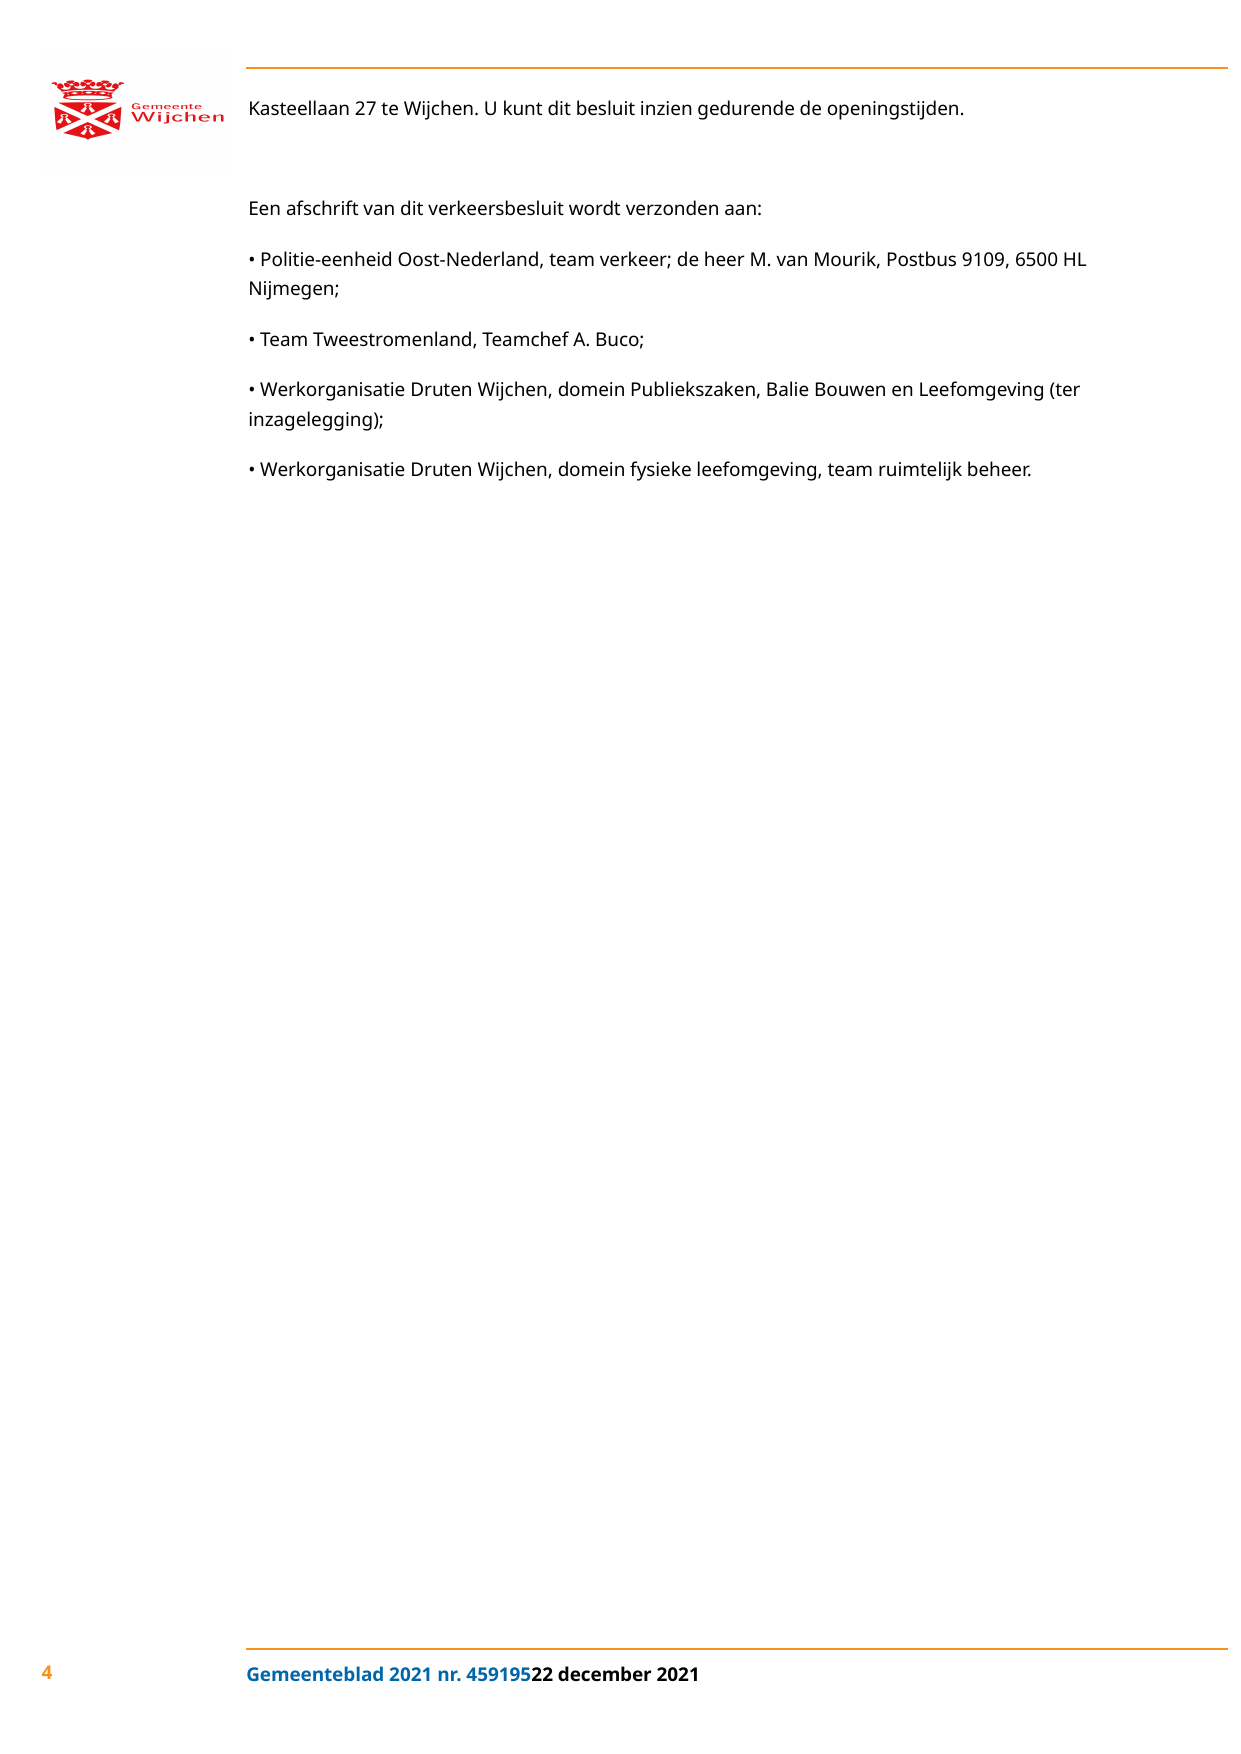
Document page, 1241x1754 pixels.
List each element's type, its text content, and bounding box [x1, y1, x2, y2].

text • Team Tweestromenland, Teamchef A. Buco; [248, 326, 1152, 352]
text Kasteellaan 27 te Wijchen. U kunt dit besluit inzien gedurende de openingstijden. [248, 95, 1152, 121]
text Een afschrift van dit verkeersbesluit wordt verzonden aan: [248, 196, 1152, 221]
text • Werkorganisatie Druten Wijchen, domein Publiekszaken, Balie Bouwen en Leefomgeving (ter inzagelegging); [248, 376, 1152, 432]
text • Werkorganisatie Druten Wijchen, domein fysieke leefomgeving, team ruimtelijk beheer. [248, 456, 1152, 482]
picture [41, 47, 231, 172]
text • Politie-eenheid Oost-Nederland, team verkeer; de heer M. van Mourik, Postbus 9109, 6500 HL Nijmegen; [248, 246, 1152, 301]
